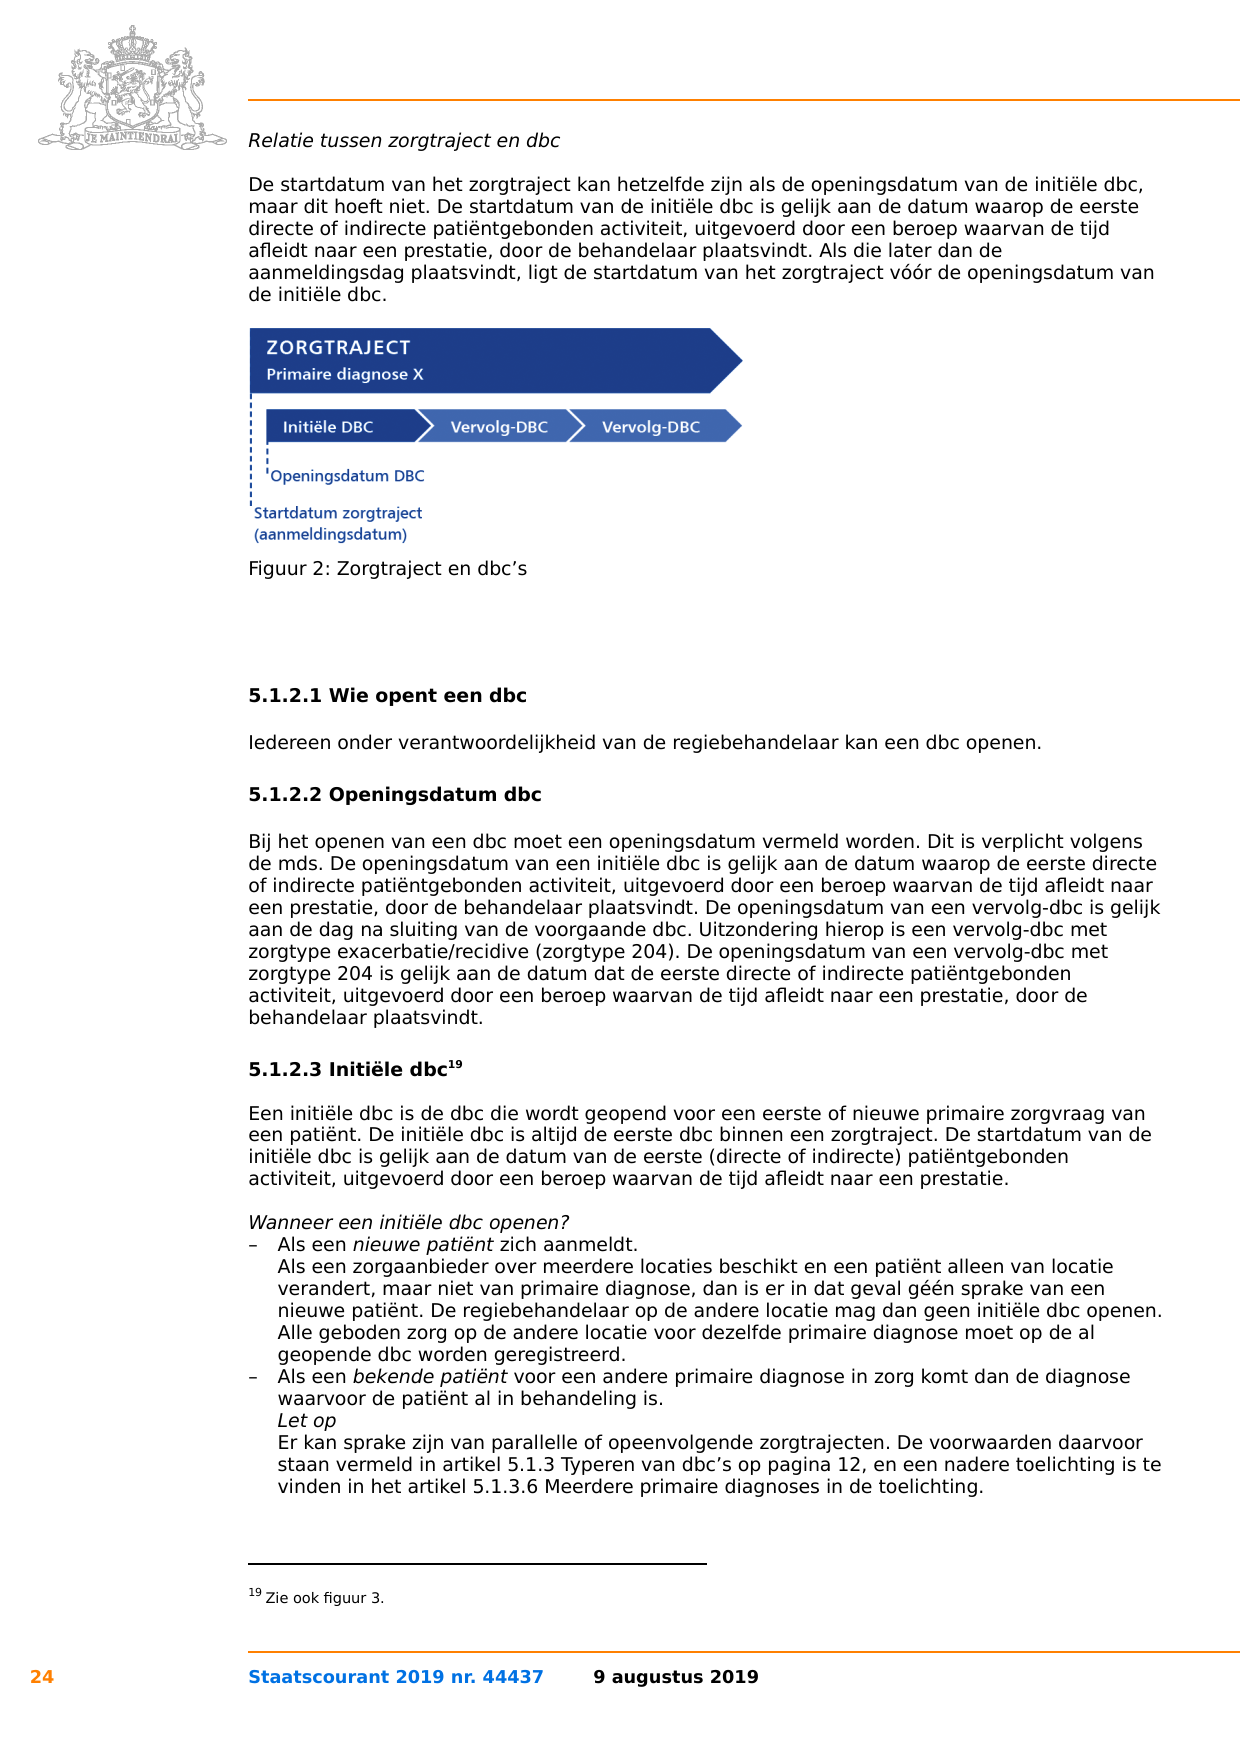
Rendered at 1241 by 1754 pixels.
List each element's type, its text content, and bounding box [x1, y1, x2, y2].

text Als een zorgaanbieder over meerdere locaties beschikt en een patiënt alleen van locatie verandert, maar niet van primaire diagnose, dan is er in dat geval géén sprake van een nieuwe patiënt. De regiebehandelaar op de andere locatie mag dan geen initiële dbc openen. Alle geboden zorg op de andere locatie voor dezelfde primaire diagnose moet op de al geopende dbc worden geregistreerd. [277, 1256, 1163, 1366]
picture [248, 327, 744, 546]
text Zie ook figuur 3. [248, 1586, 1163, 1608]
text Figuur 2: Zorgtraject en dbc’s [248, 558, 744, 580]
text Er kan sprake zijn van parallelle of opeenvolgende zorgtrajecten. De voorwaarden daarvoor staan vermeld in artikel 5.1.3 Typeren van dbc’s op pagina 12, en een nadere toelichting is te vinden in het artikel 5.1.3.6 Meerdere primaire diagnoses in de toelichting. [277, 1432, 1163, 1498]
subtitle 5.1.2.1 Wie opent een dbc [248, 685, 1163, 707]
text Iedereen onder verantwoordelijkheid van de regiebehandelaar kan een dbc openen. [248, 732, 1163, 754]
text – Als een bekende patiënt voor een andere primaire diagnose in zorg komt dan de diagnose waarvoor de patiënt al in behandeling is. [248, 1366, 1163, 1410]
subtitle Relatie tussen zorgtraject en dbc [248, 130, 1163, 152]
subtitle 5.1.2.3 Initiële dbc [248, 1058, 1163, 1081]
subtitle Wanneer een initiële dbc openen? [248, 1212, 1163, 1234]
picture [38, 25, 227, 150]
subtitle 5.1.2.2 Openingsdatum dbc [248, 784, 1163, 806]
text Bij het openen van een dbc moet een openingsdatum vermeld worden. Dit is verplicht volgens de mds. De openingsdatum van een initiële dbc is gelijk aan de datum waarop de eerste directe of indirecte patiëntgebonden activiteit, uitgevoerd door een beroep waarvan de tijd afleidt naar een prestatie, door de behandelaar plaatsvindt. De openingsdatum van een vervolg-dbc is gelijk aan de dag na sluiting van de voorgaande dbc. Uitzondering hierop is een vervolg-dbc met zorgtype exacerbatie/recidive (zorgtype 204). De openingsdatum van een vervolg-dbc met zorgtype 204 is gelijk aan de datum dat de eerste directe of indirecte patiëntgebonden activiteit, uitgevoerd door een beroep waarvan de tijd afleidt naar een prestatie, door de behandelaar plaatsvindt. [248, 831, 1163, 1028]
text De startdatum van het zorgtraject kan hetzelfde zijn als de openingsdatum van de initiële dbc, maar dit hoeft niet. De startdatum van de initiële dbc is gelijk aan de datum waarop de eerste directe of indirecte patiëntgebonden activiteit, uitgevoerd door een beroep waarvan de tijd afleidt naar een prestatie, door de behandelaar plaatsvindt. Als die later dan de aanmeldingsdag plaatsvindt, ligt de startdatum van het zorgtraject vóór de openingsdatum van de initiële dbc. [248, 174, 1163, 306]
text Een initiële dbc is de dbc die wordt geopend voor een eerste of nieuwe primaire zorgvraag van een patiënt. De initiële dbc is altijd de eerste dbc binnen een zorgtraject. De startdatum van de initiële dbc is gelijk aan de datum van de eerste (directe of indirecte) patiëntgebonden activiteit, uitgevoerd door een beroep waarvan de tijd afleidt naar een prestatie. [248, 1102, 1163, 1190]
text – Als een nieuwe patiënt zich aanmeldt. [248, 1234, 1163, 1256]
text Let op [277, 1410, 1163, 1432]
